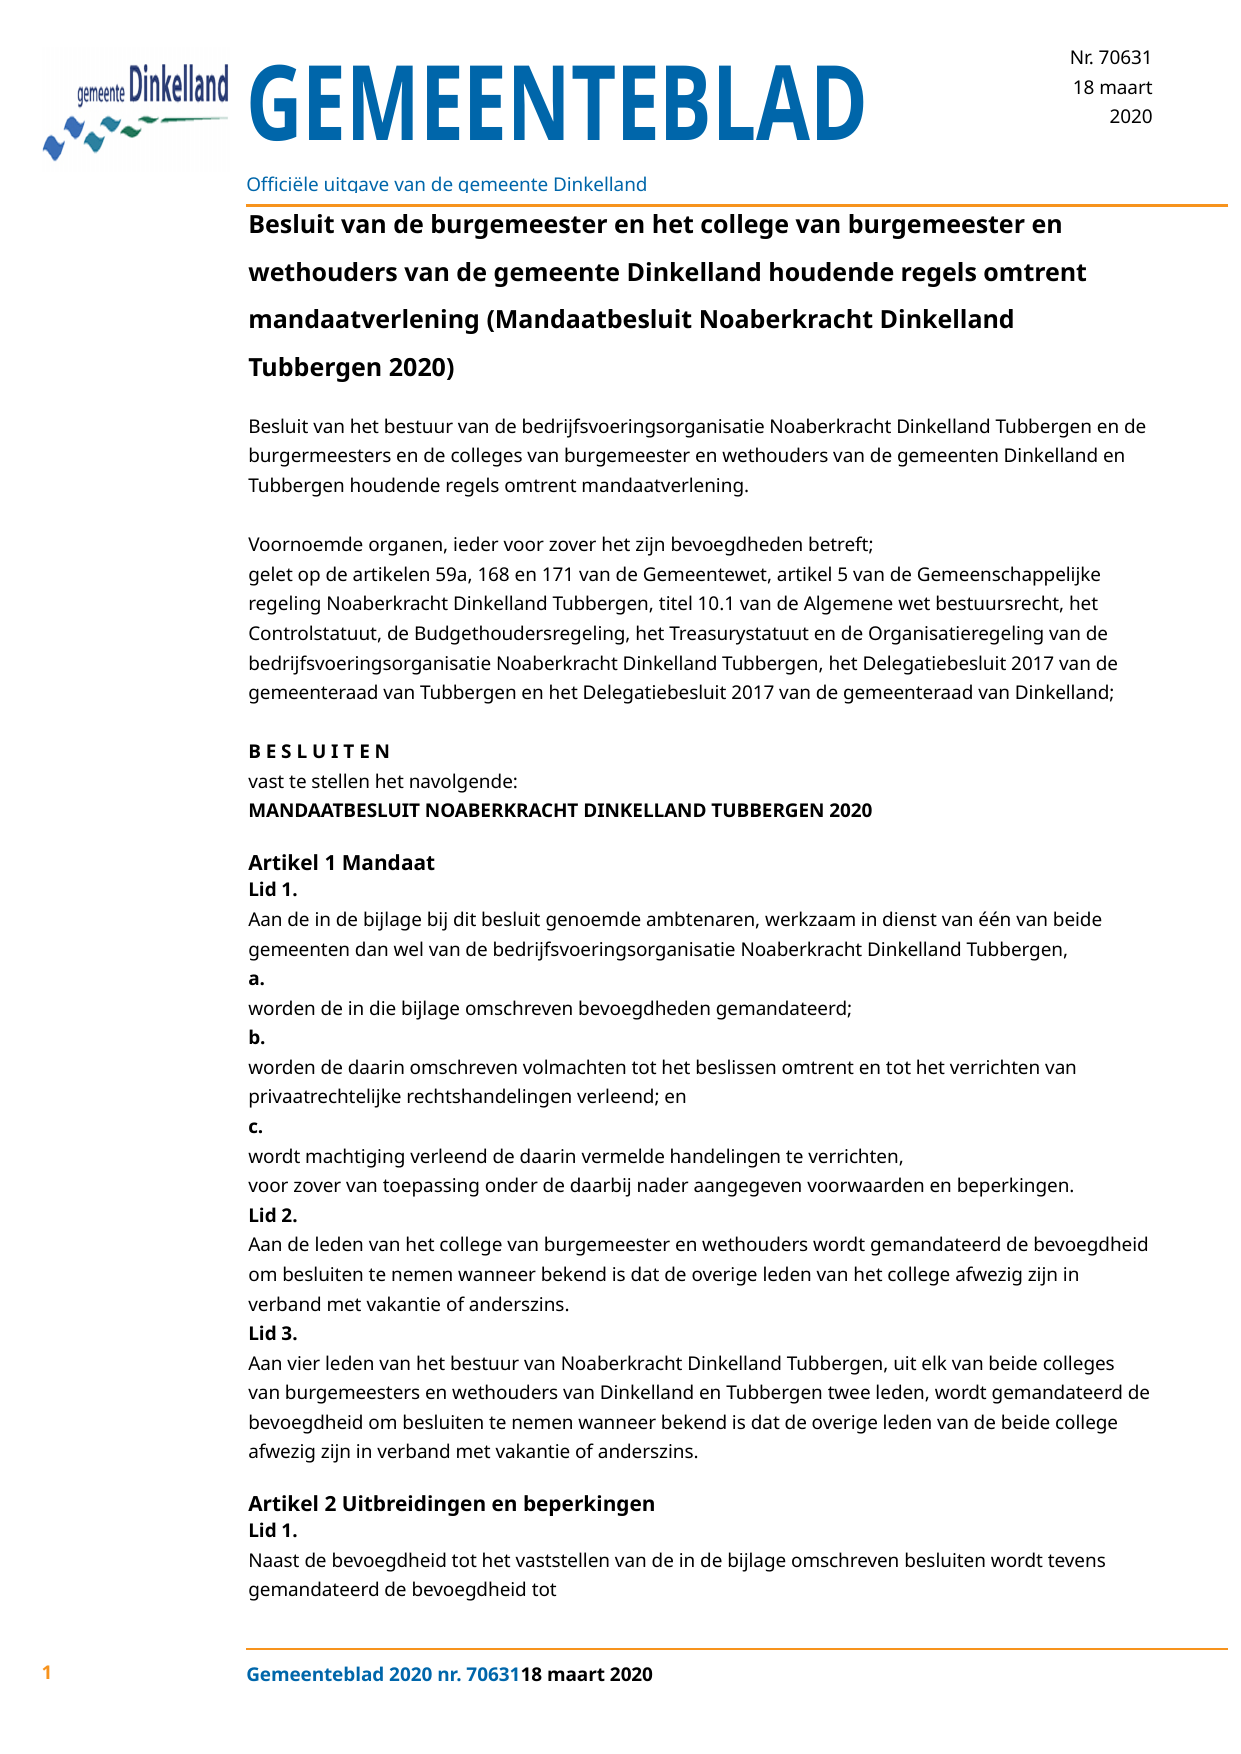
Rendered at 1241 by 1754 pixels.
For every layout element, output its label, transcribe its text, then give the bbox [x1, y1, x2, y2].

text wordt machtiging verleend de daarin vermelde handelingen te verrichten, [248, 1143, 1152, 1168]
text Lid 1. [248, 1517, 1152, 1543]
text Lid 3. [248, 1320, 1152, 1346]
text Voornoemde organen, ieder voor zover het zijn bevoegdheden betreft; [248, 531, 1152, 557]
text Aan vier leden van het bestuur van Noaberkracht Dinkelland Tubbergen, uit elk van beide colleges van burgemeesters en wethouders van Dinkelland en Tubbergen twee leden, wordt gemandateerd de bevoegdheid om besluiten te nemen wanneer bekend is dat de overige leden van de beide college afwezig zijn in verband met vakantie of anderszins. [248, 1350, 1152, 1464]
text voor zover van toepassing onder de daarbij nader aangegeven voorwaarden en beperkingen. [248, 1172, 1152, 1198]
text Aan de leden van het college van burgemeester en wethouders wordt gemandateerd de bevoegdheid om besluiten te nemen wanneer bekend is dat de overige leden van het college afwezig zijn in verband met vakantie of anderszins. [248, 1232, 1152, 1316]
text Besluit van de burgemeester en het college van burgemeester en wethouders van de gemeente Dinkelland houdende regels omtrent mandaatverlening (Mandaatbesluit Noaberkracht Dinkelland Tubbergen 2020) [248, 207, 1152, 384]
text worden de in die bijlage omschreven bevoegdheden gemandateerd; [248, 995, 1152, 1021]
text Aan de in de bijlage bij dit besluit genoemde ambtenaren, werkzaam in dienst van één van beide gemeenten dan wel van de bedrijfsvoeringsorganisatie Noaberkracht Dinkelland Tubbergen, [248, 906, 1152, 961]
text vast te stellen het navolgende: [248, 768, 1152, 794]
text B E S L U I T E N [248, 738, 1152, 764]
text Artikel 1 Mandaat [248, 848, 1152, 877]
text Artikel 2 Uitbreidingen en beperkingen [248, 1489, 1152, 1517]
text b. [248, 1024, 1152, 1050]
text MANDAATBESLUIT NOABERKRACHT DINKELLAND TUBBERGEN 2020 [248, 798, 1152, 823]
text worden de daarin omschreven volmachten tot het beslissen omtrent en tot het verrichten van privaatrechtelijke rechtshandelingen verleend; en [248, 1054, 1152, 1109]
text gelet op de artikelen 59a, 168 en 171 van de Gemeentewet, artikel 5 van de Gemeenschappelijke regeling Noaberkracht Dinkelland Tubbergen, titel 10.1 van de Algemene wet bestuursrecht, het Controlstatuut, de Budgethoudersregeling, het Treasurystatuut en de Organisatieregeling van de bedrijfsvoeringsorganisatie Noaberkracht Dinkelland Tubbergen, het Delegatiebesluit 2017 van de gemeenteraad van Tubbergen en het Delegatiebesluit 2017 van de gemeenteraad van Dinkelland; [248, 561, 1152, 705]
text Lid 1. [248, 877, 1152, 902]
text Besluit van het bestuur van de bedrijfsvoeringsorganisatie Noaberkracht Dinkelland Tubbergen en de burgermeesters en de colleges van burgemeester en wethouders van de gemeenten Dinkelland en Tubbergen houdende regels omtrent mandaatverlening. [248, 413, 1152, 498]
text Lid 2. [248, 1202, 1152, 1228]
text a. [248, 965, 1152, 991]
text Naast de bevoegdheid tot het vaststellen van de in de bijlage omschreven besluiten wordt tevens gemandateerd de bevoegdheid tot [248, 1547, 1152, 1602]
picture [41, 47, 231, 172]
text c. [248, 1113, 1152, 1139]
